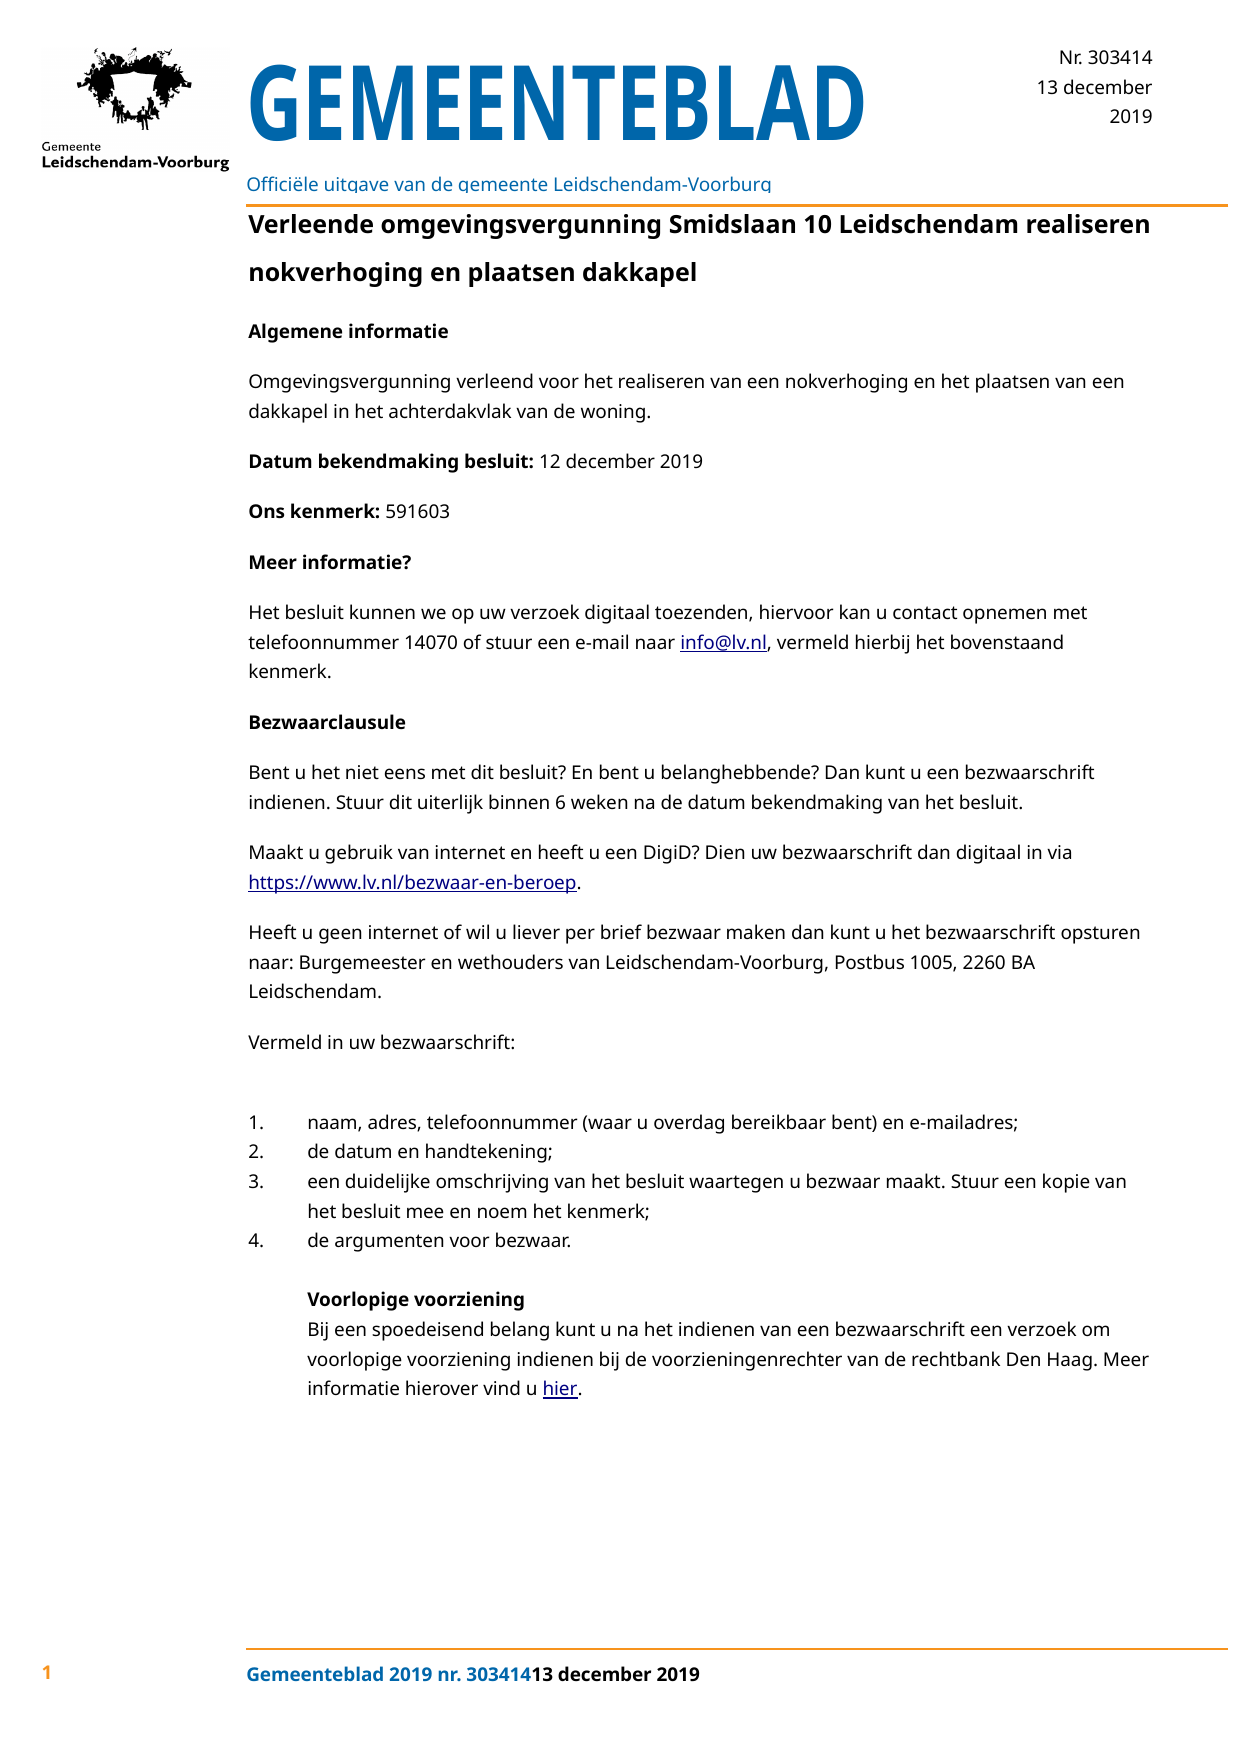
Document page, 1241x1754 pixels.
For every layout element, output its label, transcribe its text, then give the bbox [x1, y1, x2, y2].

list Bij een spoedeisend belang kunt u na het indienen van een bezwaarschrift een verzoek om voorlopige voorziening indienen bij de voorzieningenrechter van de rechtbank Den Haag. Meer informatie hierover vind u hier. [248, 1316, 1152, 1401]
list de argumenten voor bezwaar. [248, 1227, 1152, 1253]
text Algemene informatie [248, 318, 1152, 344]
text Ons kenmerk: 591603 [248, 499, 1152, 524]
picture [41, 47, 231, 172]
text Bezwaarclausule [248, 709, 1152, 735]
list naam, adres, telefoonnummer (waar u overdag bereikbaar bent) en e-mailadres; [248, 1109, 1152, 1135]
text Omgevingsvergunning verleend voor het realiseren van een nokverhoging en het plaatsen van een dakkapel in het achterdakvlak van de woning. [248, 368, 1152, 424]
text Het besluit kunnen we op uw verzoek digitaal toezenden, hiervoor kan u contact opnemen met telefoonnummer 14070 of stuur een e-mail naar info@lv.nl, vermeld hierbij het bovenstaand kenmerk. [248, 599, 1152, 684]
list de datum en handtekening; [248, 1139, 1152, 1164]
text Heeft u geen internet of wil u liever per brief bezwaar maken dan kunt u het bezwaarschrift opsturen naar: Burgemeester en wethouders van Leidschendam-Voorburg, Postbus 1005, 2260 BA Leidschendam. [248, 919, 1152, 1004]
text Bent u het niet eens met dit besluit? En bent u belanghebbende? Dan kunt u een bezwaarschrift indienen. Stuur dit uiterlijk binnen 6 weken na de datum bekendmaking van het besluit. [248, 759, 1152, 815]
list Voorlopige voorziening [248, 1287, 1152, 1312]
text Datum bekendmaking besluit: 12 december 2019 [248, 448, 1152, 474]
text Verleende omgevingsvergunning Smidslaan 10 Leidschendam realiseren nokverhoging en plaatsen dakkapel [248, 207, 1152, 288]
text Vermeld in uw bezwaarschrift: [248, 1029, 1152, 1055]
text Maakt u gebruik van internet en heeft u een DigiD? Dien uw bezwaarschrift dan digitaal in via https://www.lv.nl/bezwaar-en-beroep. [248, 839, 1152, 895]
text Meer informatie? [248, 549, 1152, 575]
list een duidelijke omschrijving van het besluit waartegen u bezwaar maakt. Stuur een kopie van het besluit mee en noem het kenmerk; [248, 1168, 1152, 1224]
